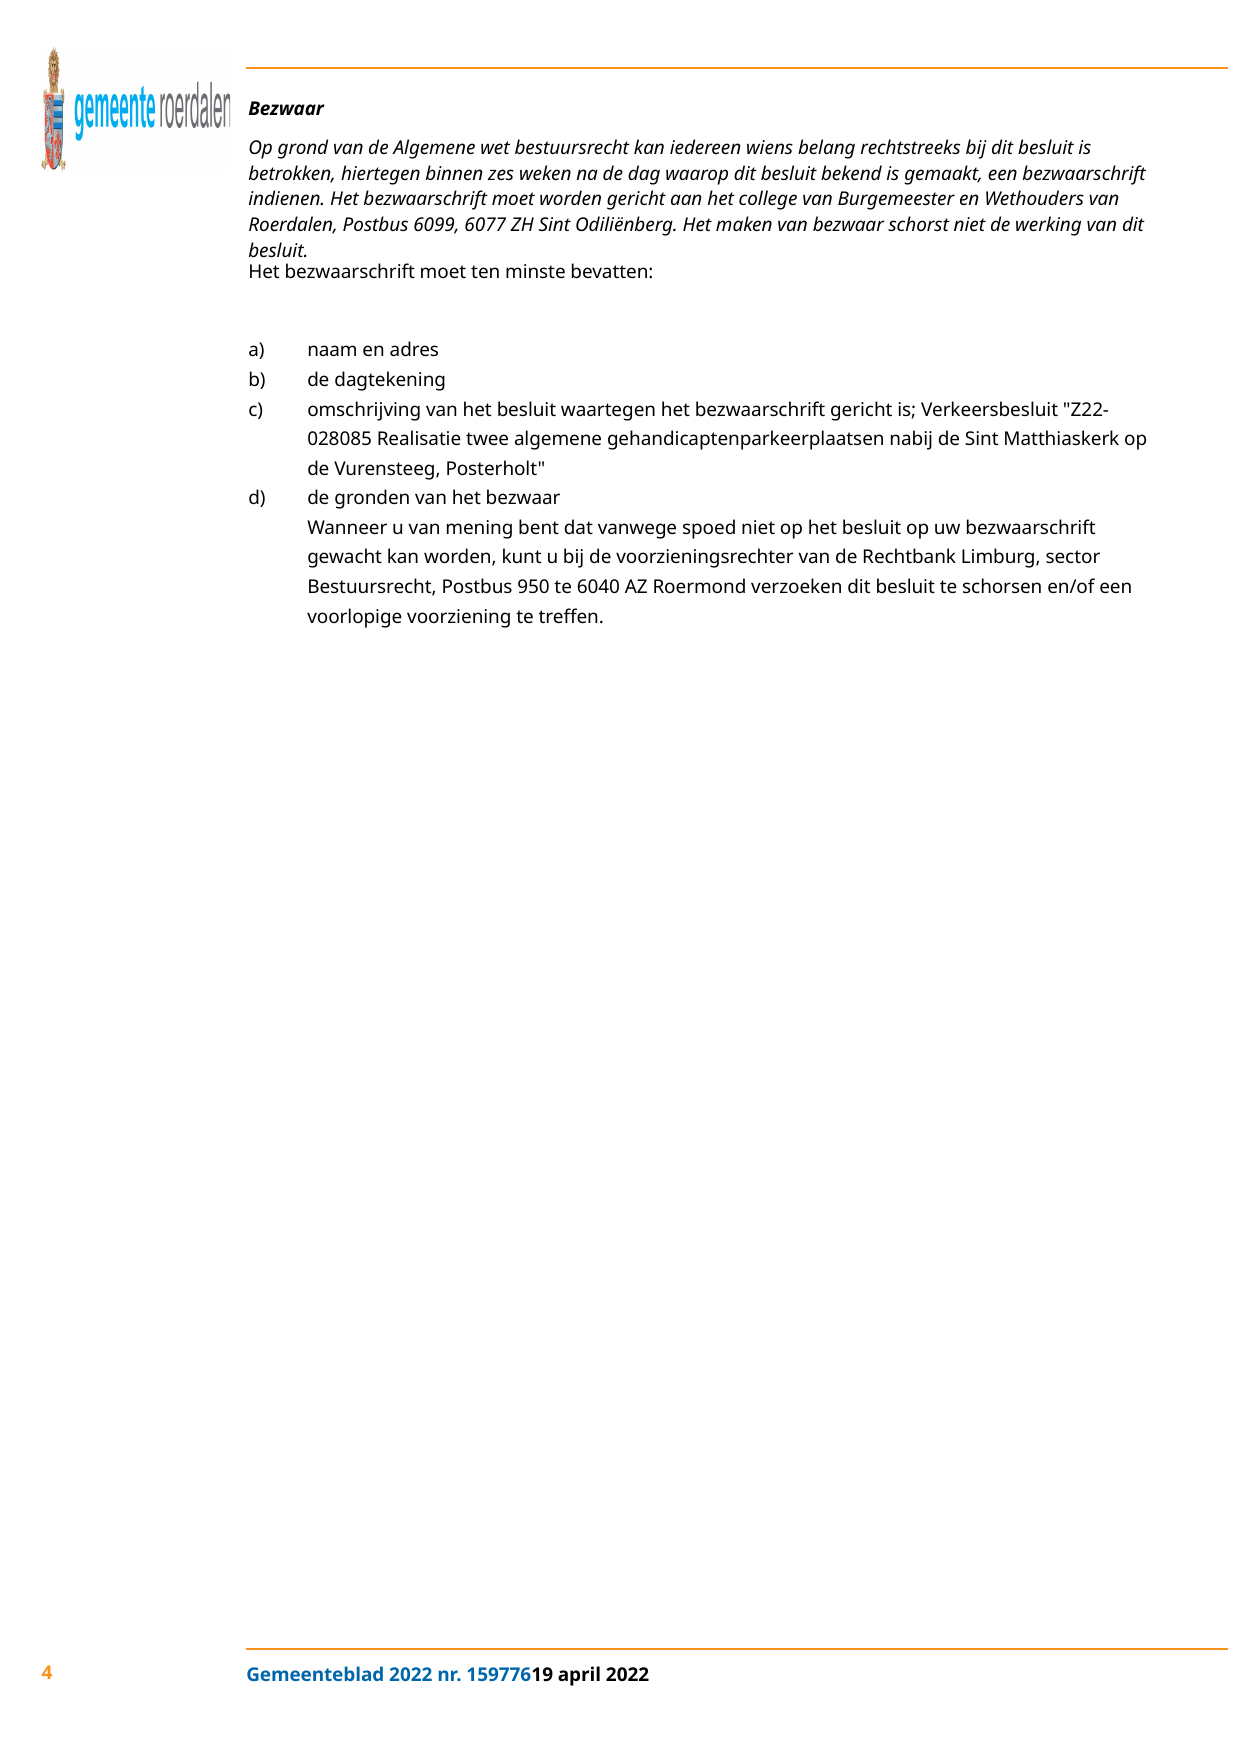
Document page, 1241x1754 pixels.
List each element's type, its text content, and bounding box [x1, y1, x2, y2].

list de gronden van het bezwaar [248, 484, 1152, 510]
picture [41, 47, 231, 172]
list de dagtekening [248, 366, 1152, 392]
text Op grond van de Algemene wet bestuursrecht kan iedereen wiens belang rechtstreeks bij dit besluit is betrokken, hiertegen binnen zes weken na de dag waarop dit besluit bekend is gemaakt, een bezwaarschrift indienen. Het bezwaarschrift moet worden gericht aan het college van Burgemeester en Wethouders van Roerdalen, Postbus 6099, 6077 ZH Sint Odiliënberg. Het maken van bezwaar schorst niet de werking van dit besluit. [248, 134, 1152, 263]
list omschrijving van het besluit waartegen het bezwaarschrift gericht is; Verkeersbesluit "Z22-028085 Realisatie twee algemene gehandicaptenparkeerplaatsen nabij de Sint Matthiaskerk op de Vurensteeg, Posterholt" [248, 396, 1152, 481]
list Wanneer u van mening bent dat vanwege spoed niet op het besluit op uw bezwaarschrift gewacht kan worden, kunt u bij de voorzieningsrechter van de Rechtbank Limburg, sector Bestuursrecht, Postbus 950 te 6040 AZ Roermond verzoeken dit besluit te schorsen en/of een voorlopige voorziening te treffen. [248, 514, 1152, 629]
list naam en adres [248, 337, 1152, 362]
text Het bezwaarschrift moet ten minste bevatten: [248, 263, 1152, 282]
text Bezwaar [248, 95, 1152, 121]
